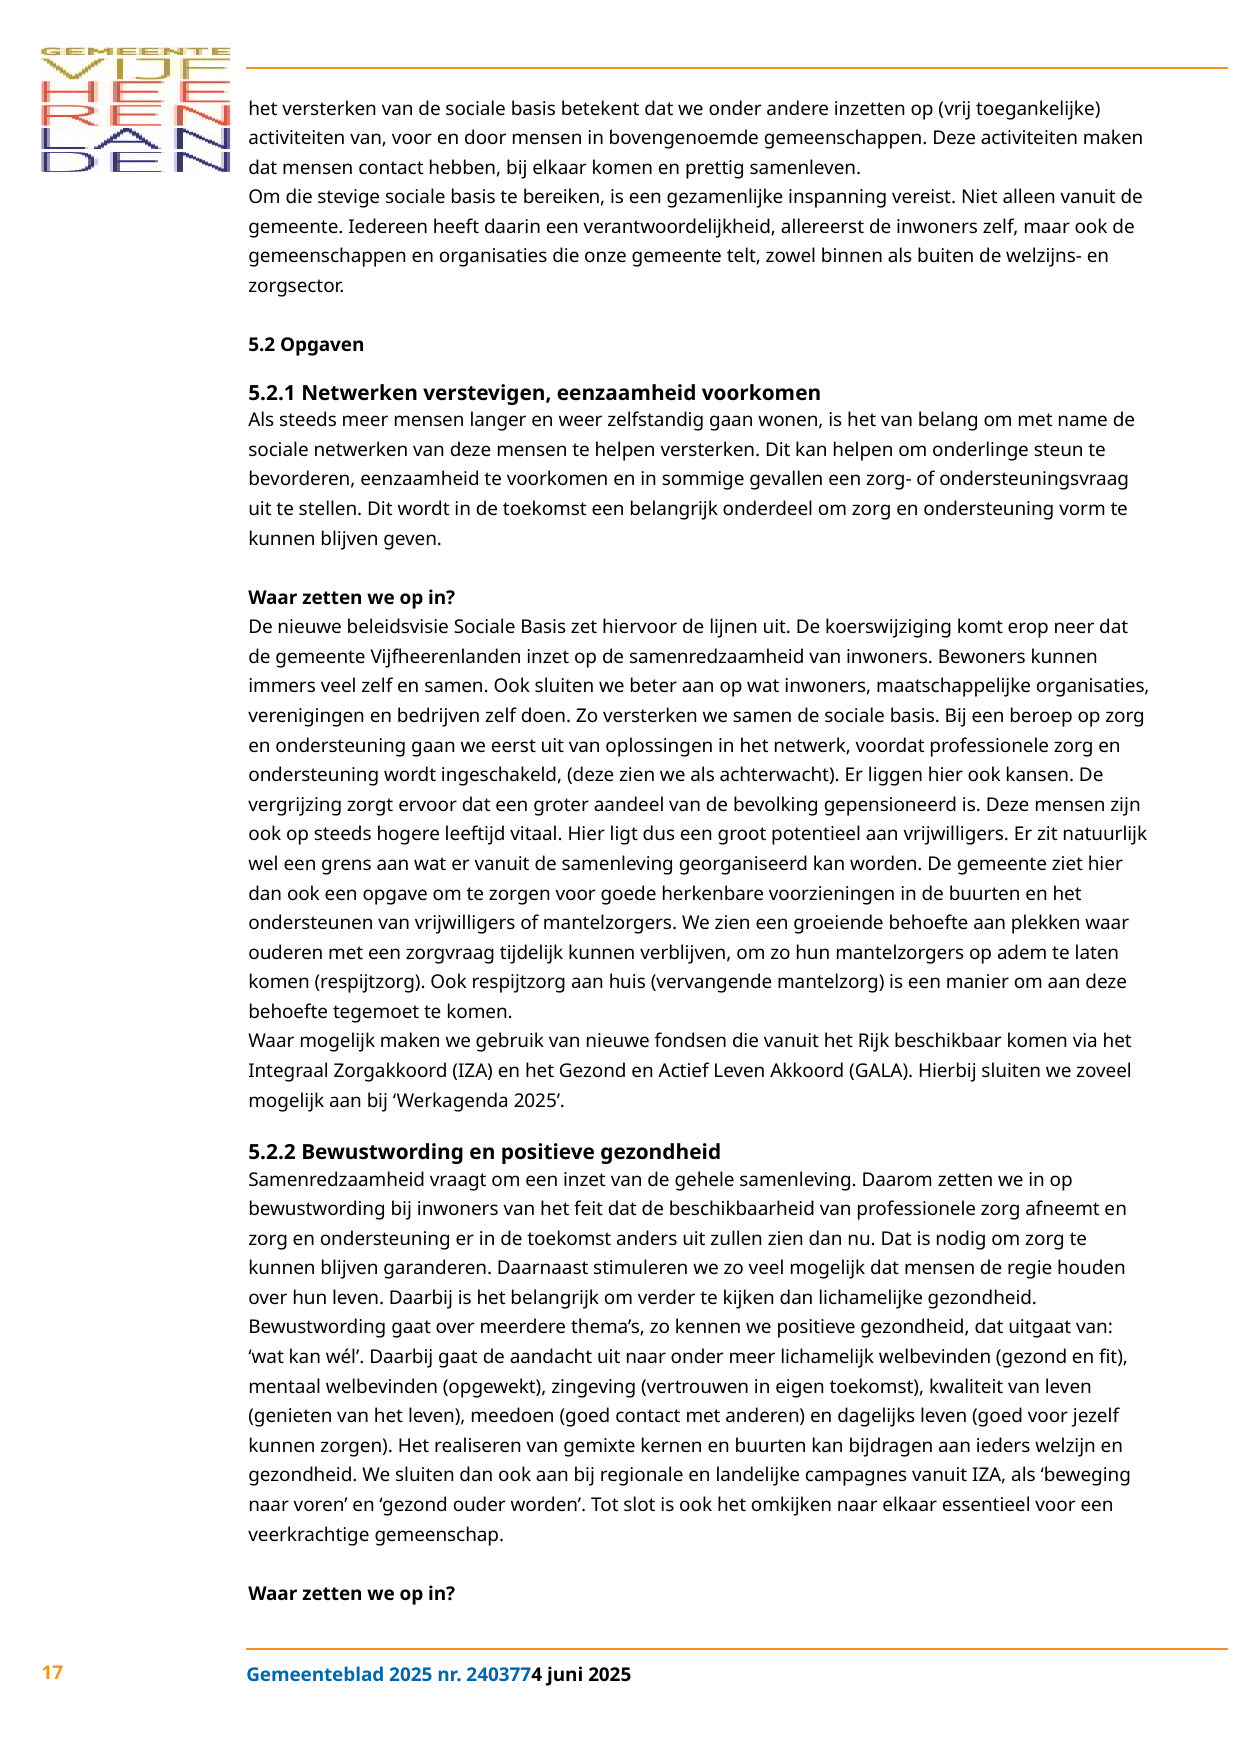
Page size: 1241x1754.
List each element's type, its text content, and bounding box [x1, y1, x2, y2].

text Waar zetten we op in? [248, 1580, 1152, 1606]
text Samenredzaamheid vraagt om een inzet van de gehele samenleving. Daarom zetten we in op bewustwording bij inwoners van het feit dat de beschikbaarheid van professionele zorg afneemt en zorg en ondersteuning er in de toekomst anders uit zullen zien dan nu. Dat is nodig om zorg te kunnen blijven garanderen. Daarnaast stimuleren we zo veel mogelijk dat mensen de regie houden over hun leven. Daarbij is het belangrijk om verder te kijken dan lichamelijke gezondheid. Bewustwording gaat over meerdere thema’s, zo kennen we positieve gezondheid, dat uitgaat van: ‘wat kan wél’. Daarbij gaat de aandacht uit naar onder meer lichamelijk welbevinden (gezond en fit), mentaal welbevinden (opgewekt), zingeving (vertrouwen in eigen toekomst), kwaliteit van leven (genieten van het leven), meedoen (goed contact met anderen) en dagelijks leven (goed voor jezelf kunnen zorgen). Het realiseren van gemixte kernen en buurten kan bijdragen aan ieders welzijn en gezondheid. We sluiten dan ook aan bij regionale en landelijke campagnes vanuit IZA, als ‘beweging naar voren’ en ‘gezond ouder worden’. Tot slot is ook het omkijken naar elkaar essentieel voor een veerkrachtige gemeenschap. [248, 1166, 1152, 1546]
text 5.2.1 Netwerken verstevigen, eenzaamheid voorkomen [248, 378, 1152, 406]
text Als steeds meer mensen langer en weer zelfstandig gaan wonen, is het van belang om met name de sociale netwerken van deze mensen te helpen versterken. Dit kan helpen om onderlinge steun te bevorderen, eenzaamheid te voorkomen en in sommige gevallen een zorg- of ondersteuningsvraag uit te stellen. Dit wordt in de toekomst een belangrijk onderdeel om zorg en ondersteuning vorm te kunnen blijven geven. [248, 406, 1152, 551]
text 5.2 Opgaven [248, 331, 1152, 357]
text De nieuwe beleidsvisie Sociale Basis zet hiervoor de lijnen uit. De koerswijziging komt erop neer dat de gemeente Vijfheerenlanden inzet op de samenredzaamheid van inwoners. Bewoners kunnen immers veel zelf en samen. Ook sluiten we beter aan op wat inwoners, maatschappelijke organisaties, verenigingen en bedrijven zelf doen. Zo versterken we samen de sociale basis. Bij een beroep op zorg en ondersteuning gaan we eerst uit van oplossingen in het netwerk, voordat professionele zorg en ondersteuning wordt ingeschakeld, (deze zien we als achterwacht). Er liggen hier ook kansen. De vergrijzing zorgt ervoor dat een groter aandeel van de bevolking gepensioneerd is. Deze mensen zijn ook op steeds hogere leeftijd vitaal. Hier ligt dus een groot potentieel aan vrijwilligers. Er zit natuurlijk wel een grens aan wat er vanuit de samenleving georganiseerd kan worden. De gemeente ziet hier dan ook een opgave om te zorgen voor goede herkenbare voorzieningen in de buurten en het ondersteunen van vrijwilligers of mantelzorgers. We zien een groeiende behoefte aan plekken waar ouderen met een zorgvraag tijdelijk kunnen verblijven, om zo hun mantelzorgers op adem te laten komen (respijtzorg). Ook respijtzorg aan huis (vervangende mantelzorg) is een manier om aan deze behoefte tegemoet te komen. [248, 613, 1152, 1024]
text Waar zetten we op in? [248, 584, 1152, 610]
text Om die stevige sociale basis te bereiken, is een gezamenlijke inspanning vereist. Niet alleen vanuit de gemeente. Iedereen heeft daarin een verantwoordelijkheid, allereerst de inwoners zelf, maar ook de gemeenschappen en organisaties die onze gemeente telt, zowel binnen als buiten de welzijns- en zorgsector. [248, 183, 1152, 298]
text 5.2.2 Bewustwording en positieve gezondheid [248, 1137, 1152, 1166]
text het versterken van de sociale basis betekent dat we onder andere inzetten op (vrij toegankelijke) activiteiten van, voor en door mensen in bovengenoemde gemeenschappen. Deze activiteiten maken dat mensen contact hebben, bij elkaar komen en prettig samenleven. [248, 95, 1152, 180]
picture [41, 47, 231, 172]
text Waar mogelijk maken we gebruik van nieuwe fondsen die vanuit het Rijk beschikbaar komen via het Integraal Zorgakkoord (IZA) en het Gezond en Actief Leven Akkoord (GALA). Hierbij sluiten we zoveel mogelijk aan bij ‘Werkagenda 2025’. [248, 1028, 1152, 1113]
